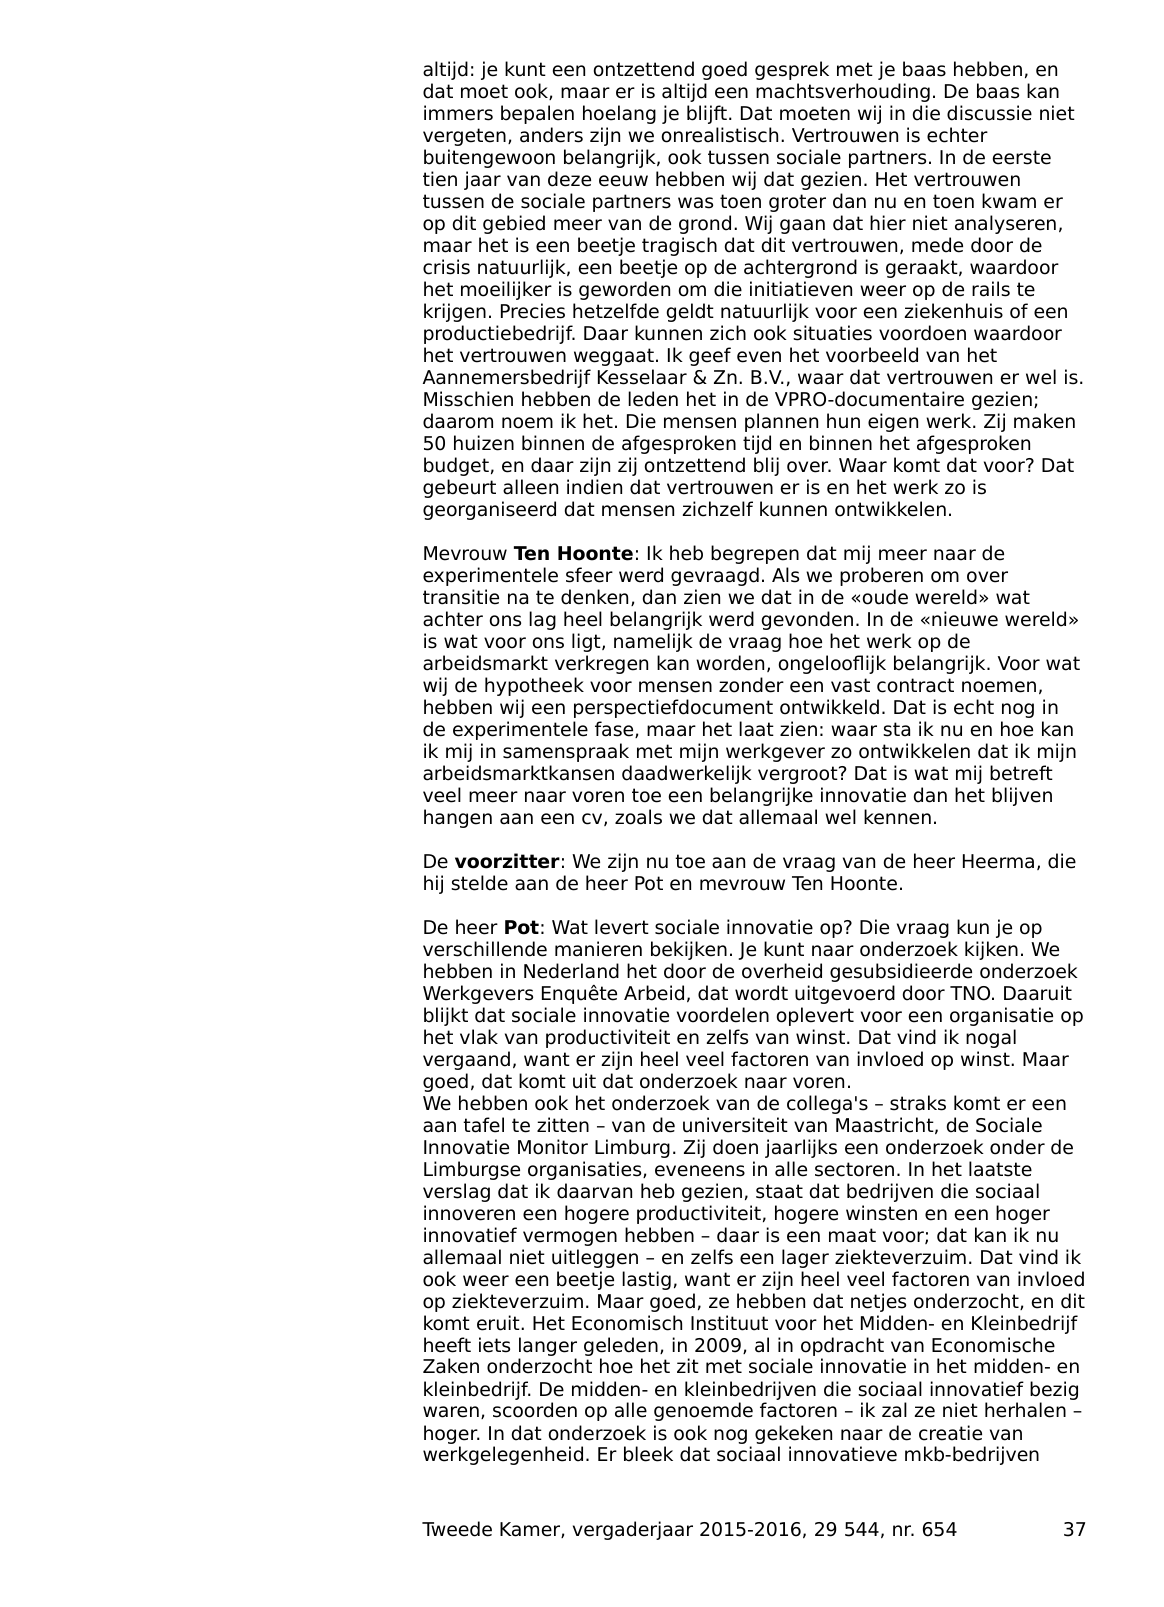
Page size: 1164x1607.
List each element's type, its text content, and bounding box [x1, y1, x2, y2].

text We hebben ook het onderzoek van de collega's – straks komt er een aan tafel te zitten – van de universiteit van Maastricht, de Sociale Innovatie Monitor Limburg. Zij doen jaarlijks een onderzoek onder de Limburgse organisaties, eveneens in alle sectoren. In het laatste verslag dat ik daarvan heb gezien, staat dat bedrijven die sociaal innoveren een hogere productiviteit, hogere winsten en een hoger innovatief vermogen hebben – daar is een maat voor; dat kan ik nu allemaal niet uitleggen – en zelfs een lager ziekteverzuim. Dat vind ik ook weer een beetje lastig, want er zijn heel veel factoren van invloed op ziekteverzuim. Maar goed, ze hebben dat netjes onderzocht, en dit komt eruit. Het Economisch Instituut voor het Midden- en Kleinbedrijf heeft iets langer geleden, in 2009, al in opdracht van Economische Zaken onderzocht hoe het zit met sociale innovatie in het midden- en kleinbedrijf. De midden- en kleinbedrijven die sociaal innovatief bezig waren, scoorden op alle genoemde factoren – ik zal ze niet herhalen – hoger. In dat onderzoek is ook nog gekeken naar de creatie van werkgelegenheid. Er bleek dat sociaal innovatieve mkb-bedrijven [422, 1093, 1087, 1466]
text altijd: je kunt een ontzettend goed gesprek met je baas hebben, en dat moet ook, maar er is altijd een machtsverhouding. De baas kan immers bepalen hoelang je blijft. Dat moeten wij in die discussie niet vergeten, anders zijn we onrealistisch. Vertrouwen is echter buitengewoon belangrijk, ook tussen sociale partners. In de eerste tien jaar van deze eeuw hebben wij dat gezien. Het vertrouwen tussen de sociale partners was toen groter dan nu en toen kwam er op dit gebied meer van de grond. Wij gaan dat hier niet analyseren, maar het is een beetje tragisch dat dit vertrouwen, mede door de crisis natuurlijk, een beetje op de achtergrond is geraakt, waardoor het moeilijker is geworden om die initiatieven weer op de rails te krijgen. Precies hetzelfde geldt natuurlijk voor een ziekenhuis of een productiebedrijf. Daar kunnen zich ook situaties voordoen waardoor het vertrouwen weggaat. Ik geef even het voorbeeld van het Aannemersbedrijf Kesselaar & Zn. B.V., waar dat vertrouwen er wel is. Misschien hebben de leden het in de VPRO-documentaire gezien; daarom noem ik het. Die mensen plannen hun eigen werk. Zij maken 50 huizen binnen de afgesproken tijd en binnen het afgesproken budget, en daar zijn zij ontzettend blij over. Waar komt dat voor? Dat gebeurt alleen indien dat vertrouwen er is en het werk zo is georganiseerd dat mensen zichzelf kunnen ontwikkelen. [422, 59, 1087, 521]
text De voorzitter: We zijn nu toe aan de vraag van de heer Heerma, die hij stelde aan de heer Pot en mevrouw Ten Hoonte. [422, 851, 1087, 895]
text Mevrouw Ten Hoonte: Ik heb begrepen dat mij meer naar de experimentele sfeer werd gevraagd. Als we proberen om over transitie na te denken, dan zien we dat in de «oude wereld» wat achter ons lag heel belangrijk werd gevonden. In de «nieuwe wereld» is wat voor ons ligt, namelijk de vraag hoe het werk op de arbeidsmarkt verkregen kan worden, ongelooflijk belangrijk. Voor wat wij de hypotheek voor mensen zonder een vast contract noemen, hebben wij een perspectiefdocument ontwikkeld. Dat is echt nog in de experimentele fase, maar het laat zien: waar sta ik nu en hoe kan ik mij in samenspraak met mijn werkgever zo ontwikkelen dat ik mijn arbeidsmarktkansen daadwerkelijk vergroot? Dat is wat mij betreft veel meer naar voren toe een belangrijke innovatie dan het blijven hangen aan een cv, zoals we dat allemaal wel kennen. [422, 543, 1087, 828]
text De heer Pot: Wat levert sociale innovatie op? Die vraag kun je op verschillende manieren bekijken. Je kunt naar onderzoek kijken. We hebben in Nederland het door de overheid gesubsidieerde onderzoek Werkgevers Enquête Arbeid, dat wordt uitgevoerd door TNO. Daaruit blijkt dat sociale innovatie voordelen oplevert voor een organisatie op het vlak van productiviteit en zelfs van winst. Dat vind ik nogal vergaand, want er zijn heel veel factoren van invloed op winst. Maar goed, dat komt uit dat onderzoek naar voren. [422, 917, 1087, 1093]
